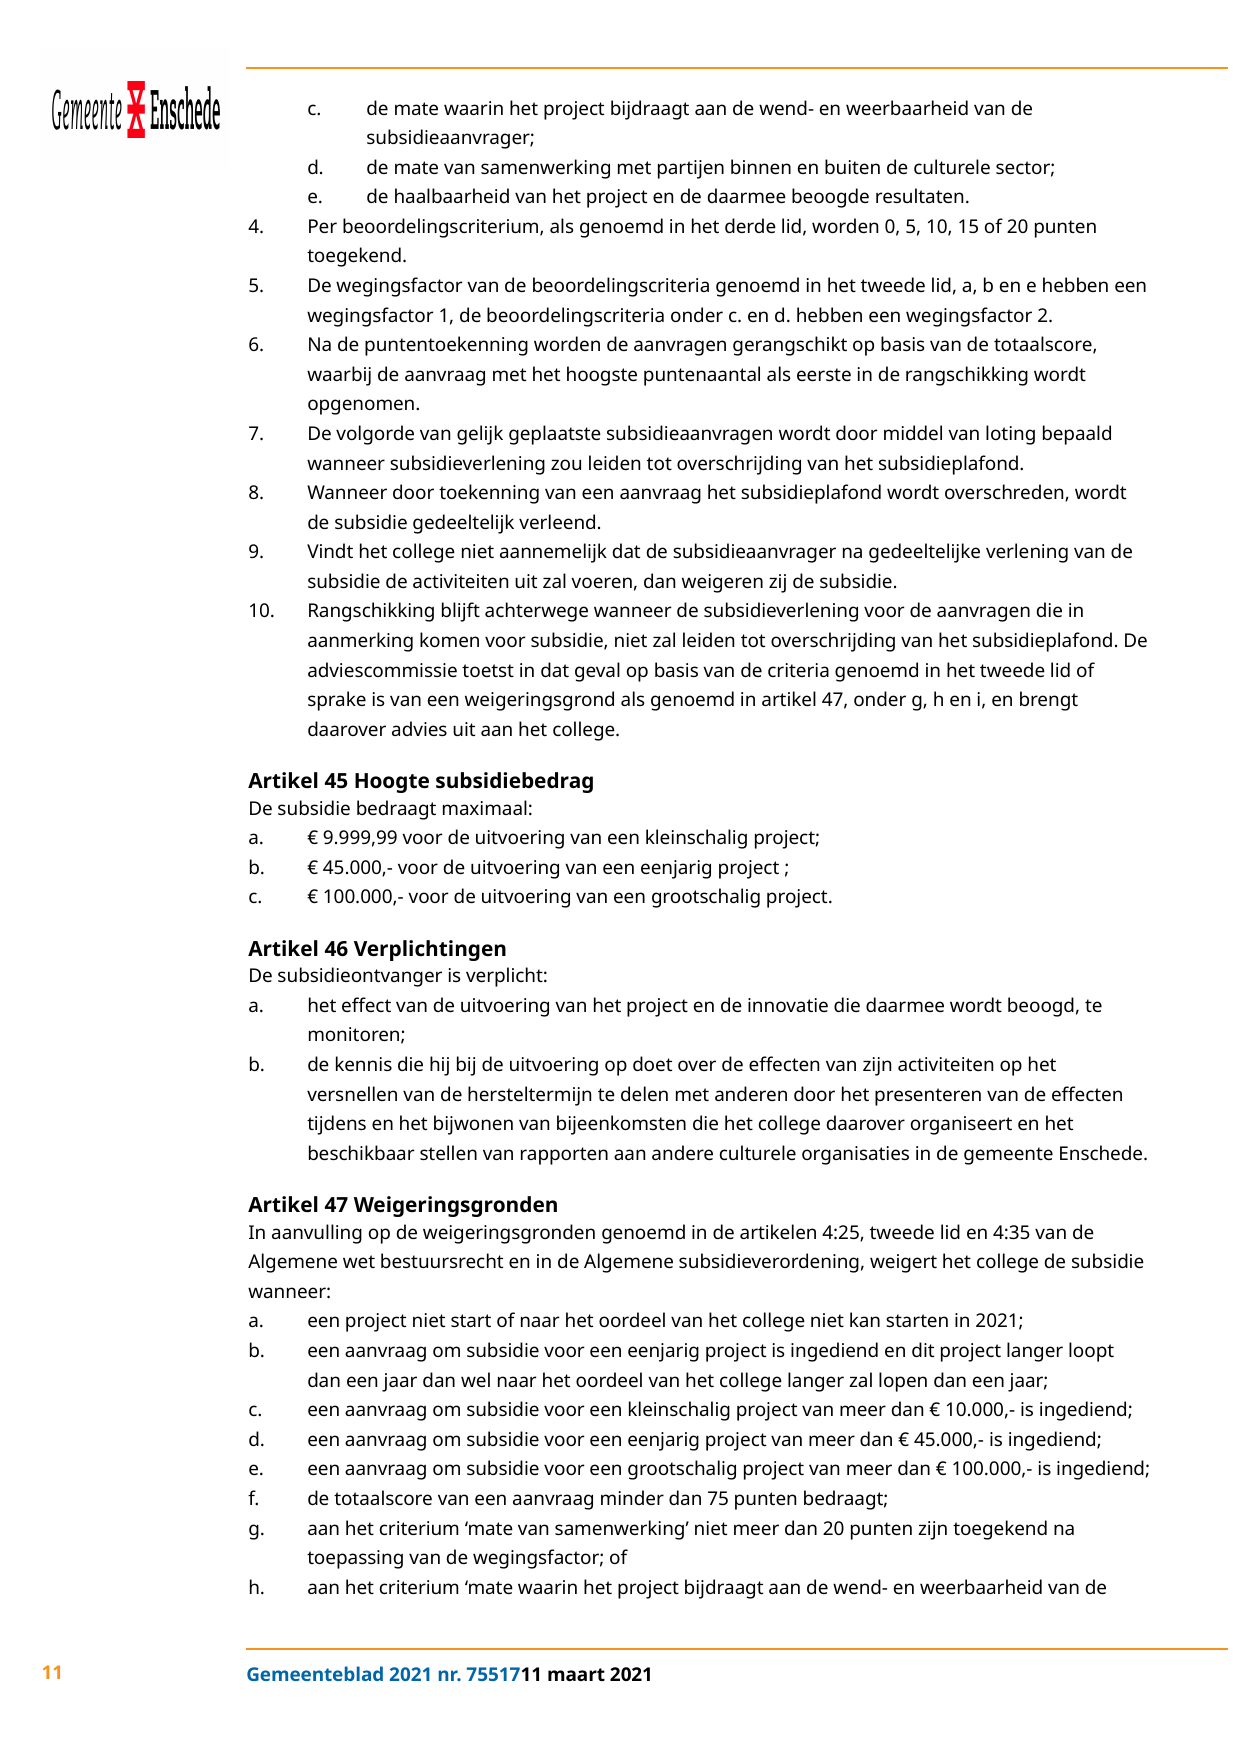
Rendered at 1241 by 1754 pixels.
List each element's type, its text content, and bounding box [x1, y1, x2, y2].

text Artikel 46 Verplichtingen [248, 934, 1152, 962]
list € 100.000,- voor de uitvoering van een grootschalig project. [248, 884, 1152, 909]
text De subsidie bedraagt maximaal: [248, 795, 1152, 821]
list Vindt het college niet aannemelijk dat de subsidieaanvrager na gedeeltelijke verlening van de subsidie de activiteiten uit zal voeren, dan weigeren zij de subsidie. [248, 538, 1152, 594]
list Rangschikking blijft achterwege wanneer de subsidieverlening voor de aanvragen die in aanmerking komen voor subsidie, niet zal leiden tot overschrijding van het subsidieplafond. De adviescommissie toetst in dat geval op basis van de criteria genoemd in het tweede lid of sprake is van een weigeringsgrond als genoemd in artikel 47, onder g, h en i, en brengt daarover advies uit aan het college. [248, 598, 1152, 742]
list aan het criterium ‘mate waarin het project bijdraagt aan de wend- en weerbaarheid van de [248, 1574, 1152, 1599]
list een aanvraag om subsidie voor een kleinschalig project van meer dan € 10.000,- is ingediend; [248, 1396, 1152, 1422]
list een aanvraag om subsidie voor een eenjarig project is ingediend en dit project langer loopt dan een jaar dan wel naar het oordeel van het college langer zal lopen dan een jaar; [248, 1337, 1152, 1392]
list het effect van de uitvoering van het project en de innovatie die daarmee wordt beoogd, te monitoren; [248, 992, 1152, 1047]
text De subsidieontvanger is verplicht: [248, 962, 1152, 988]
list De wegingsfactor van de beoordelingscriteria genoemd in het tweede lid, a, b en e hebben een wegingsfactor 1, de beoordelingscriteria onder c. en d. hebben een wegingsfactor 2. [248, 272, 1152, 328]
list aan het criterium ‘mate van samenwerking’ niet meer dan 20 punten zijn toegekend na toepassing van de wegingsfactor; of [248, 1515, 1152, 1570]
list € 45.000,- voor de uitvoering van een eenjarig project ; [248, 854, 1152, 880]
list Per beoordelingscriterium, als genoemd in het derde lid, worden 0, 5, 10, 15 of 20 punten toegekend. [248, 213, 1152, 268]
list De volgorde van gelijk geplaatste subsidieaanvragen wordt door middel van loting bepaald wanneer subsidieverlening zou leiden tot overschrijding van het subsidieplafond. [248, 420, 1152, 476]
text Artikel 45 Hoogte subsidiebedrag [248, 766, 1152, 795]
list een aanvraag om subsidie voor een eenjarig project van meer dan € 45.000,- is ingediend; [248, 1426, 1152, 1452]
text In aanvulling op de weigeringsgronden genoemd in de artikelen 4:25, tweede lid en 4:35 van de Algemene wet bestuursrecht en in de Algemene subsidieverordening, weigert het college de subsidie wanneer: [248, 1219, 1152, 1304]
list Wanneer door toekenning van een aanvraag het subsidieplafond wordt overschreden, wordt de subsidie gedeeltelijk verleend. [248, 479, 1152, 535]
list de mate waarin het project bijdraagt aan de wend- en weerbaarheid van de subsidieaanvrager; [307, 95, 1152, 150]
list de totaalscore van een aanvraag minder dan 75 punten bedraagt; [248, 1485, 1152, 1511]
list Na de puntentoekenning worden de aanvragen gerangschikt op basis van de totaalscore, waarbij de aanvraag met het hoogste puntenaantal als eerste in de rangschikking wordt opgenomen. [248, 331, 1152, 416]
list een aanvraag om subsidie voor een grootschalig project van meer dan € 100.000,- is ingediend; [248, 1456, 1152, 1481]
text Artikel 47 Weigeringsgronden [248, 1190, 1152, 1219]
list een project niet start of naar het oordeel van het college niet kan starten in 2021; [248, 1308, 1152, 1333]
list de kennis die hij bij de uitvoering op doet over de effecten van zijn activiteiten op het versnellen van de hersteltermijn te delen met anderen door het presenteren van de effecten tijdens en het bijwonen van bijeenkomsten die het college daarover organiseert en het beschikbaar stellen van rapporten aan andere culturele organisaties in de gemeente Enschede. [248, 1051, 1152, 1166]
list de haalbaarheid van het project en de daarmee beoogde resultaten. [307, 183, 1152, 209]
list € 9.999,99 voor de uitvoering van een kleinschalig project; [248, 824, 1152, 850]
list de mate van samenwerking met partijen binnen en buiten de culturele sector; [307, 154, 1152, 180]
picture [41, 47, 231, 172]
